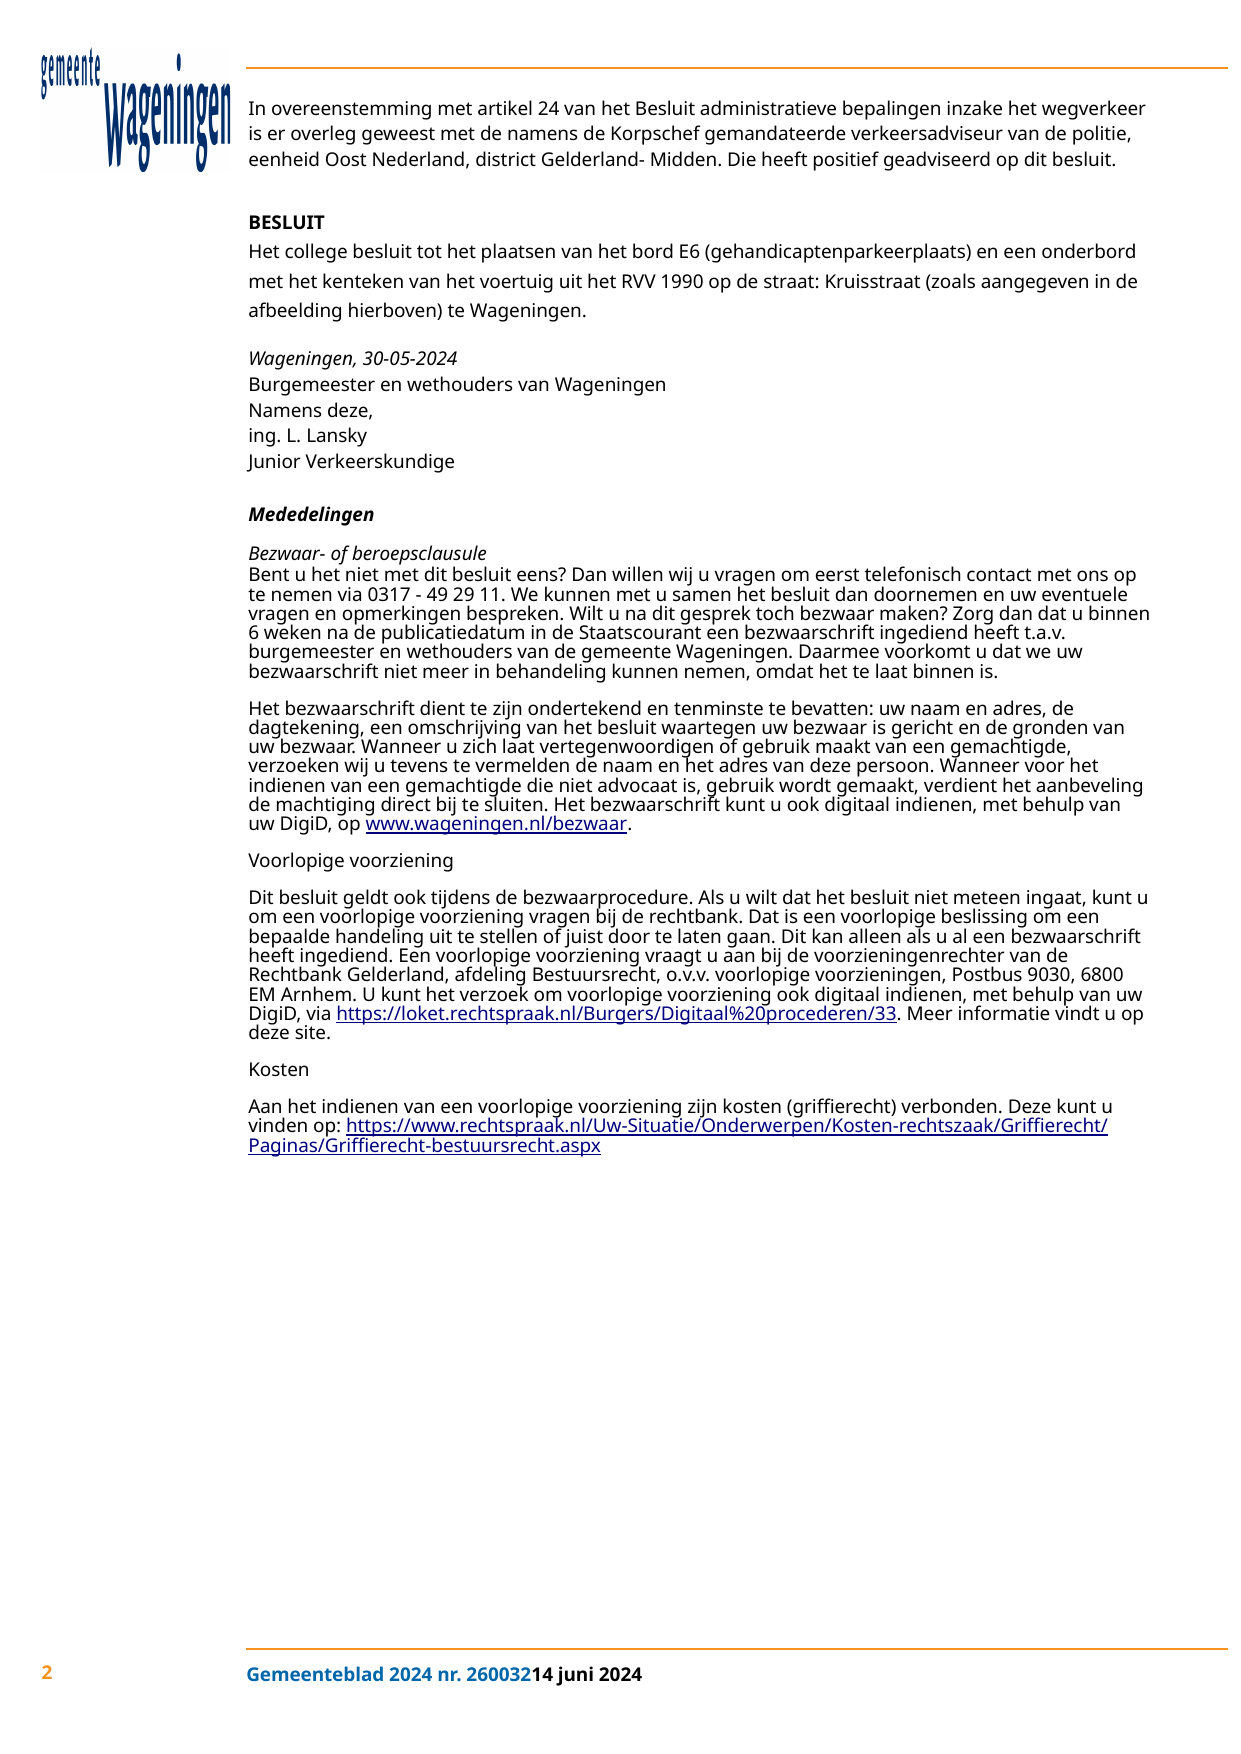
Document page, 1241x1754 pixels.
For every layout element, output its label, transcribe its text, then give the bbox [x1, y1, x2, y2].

text Het college besluit tot het plaatsen van het bord E6 (gehandicaptenparkeerplaats) en een onderbord met het kenteken van het voertuig uit het RVV 1990 op de straat: Kruisstraat (zoals aangegeven in de afbeelding hierboven) te Wageningen. [248, 238, 1152, 323]
picture [41, 47, 231, 172]
text Dit besluit geldt ook tijdens de bezwaarprocedure. Als u wilt dat het besluit niet meteen ingaat, kunt u om een voorlopige voorziening vragen bij de rechtbank. Dat is een voorlopige beslissing om een bepaalde handeling uit te stellen of juist door te laten gaan. Dit kan alleen als u al een bezwaarschrift heeft ingediend. Een voorlopige voorziening vraagt u aan bij de voorzieningenrechter van de Rechtbank Gelderland, afdeling Bestuursrecht, o.v.v. voorlopige voorzieningen, Postbus 9030, 6800 EM Arnhem. U kunt het verzoek om voorlopige voorziening ook digitaal indienen, met behulp van uw DigiD, via https://loket.rechtspraak.nl/Burgers/Digitaal%20procederen/33. Meer informatie vindt u op deze site. [248, 889, 1152, 1043]
text ing. L. Lansky [248, 423, 1152, 448]
text Bent u het niet met dit besluit eens? Dan willen wij u vragen om eerst telefonisch contact met ons op te nemen via 0317 - 49 29 11. We kunnen met u samen het besluit dan doornemen en uw eventuele vragen en opmerkingen bespreken. Wilt u na dit gesprek toch bezwaar maken? Zorg dan dat u binnen 6 weken na de publicatiedatum in de Staatscourant een bezwaarschrift ingediend heeft t.a.v. burgemeester en wethouders van de gemeente Wageningen. Daarmee voorkomt u dat we uw bezwaarschrift niet meer in behandeling kunnen nemen, omdat het te laat binnen is. [248, 566, 1152, 682]
text Mededelingen [248, 501, 1152, 527]
text Kosten [248, 1061, 1152, 1080]
text Wageningen, 30-05-2024 [248, 346, 1152, 371]
text Voorlopige voorziening [248, 852, 1152, 872]
text Het bezwaarschrift dient te zijn ondertekend en tenminste te bevatten: uw naam en adres, de dagtekening, een omschrijving van het besluit waartegen uw bezwaar is gericht en de gronden van uw bezwaar. Wanneer u zich laat vertegenwoordigen of gebruik maakt van een gemachtigde, verzoeken wij u tevens te vermelden de naam en het adres van deze persoon. Wanneer voor het indienen van een gemachtigde die niet advocaat is, gebruik wordt gemaakt, verdient het aanbeveling de machtiging direct bij te sluiten. Het bezwaarschrift kunt u ook digitaal indienen, met behulp van uw DigiD, op www.wageningen.nl/bezwaar. [248, 700, 1152, 834]
text Burgemeester en wethouders van Wageningen [248, 371, 1152, 397]
text Junior Verkeerskundige [248, 448, 1152, 474]
text BESLUIT [248, 209, 1152, 235]
text Namens deze, [248, 397, 1152, 423]
text Aan het indienen van een voorlopige voorziening zijn kosten (griffierecht) verbonden. Deze kunt u vinden op: https://www.rechtspraak.nl/Uw-Situatie/Onderwerpen/Kosten-rechtszaak/Griffierecht/Paginas/Griffierecht-bestuursrecht.aspx [248, 1098, 1152, 1156]
text In overeenstemming met artikel 24 van het Besluit administratieve bepalingen inzake het wegverkeer is er overleg geweest met de namens de Korpschef gemandateerde verkeersadviseur van de politie, eenheid Oost Nederland, district Gelderland- Midden. Die heeft positief geadviseerd op dit besluit. [248, 95, 1152, 172]
text Bezwaar- of beroepsclausule [248, 541, 1152, 566]
